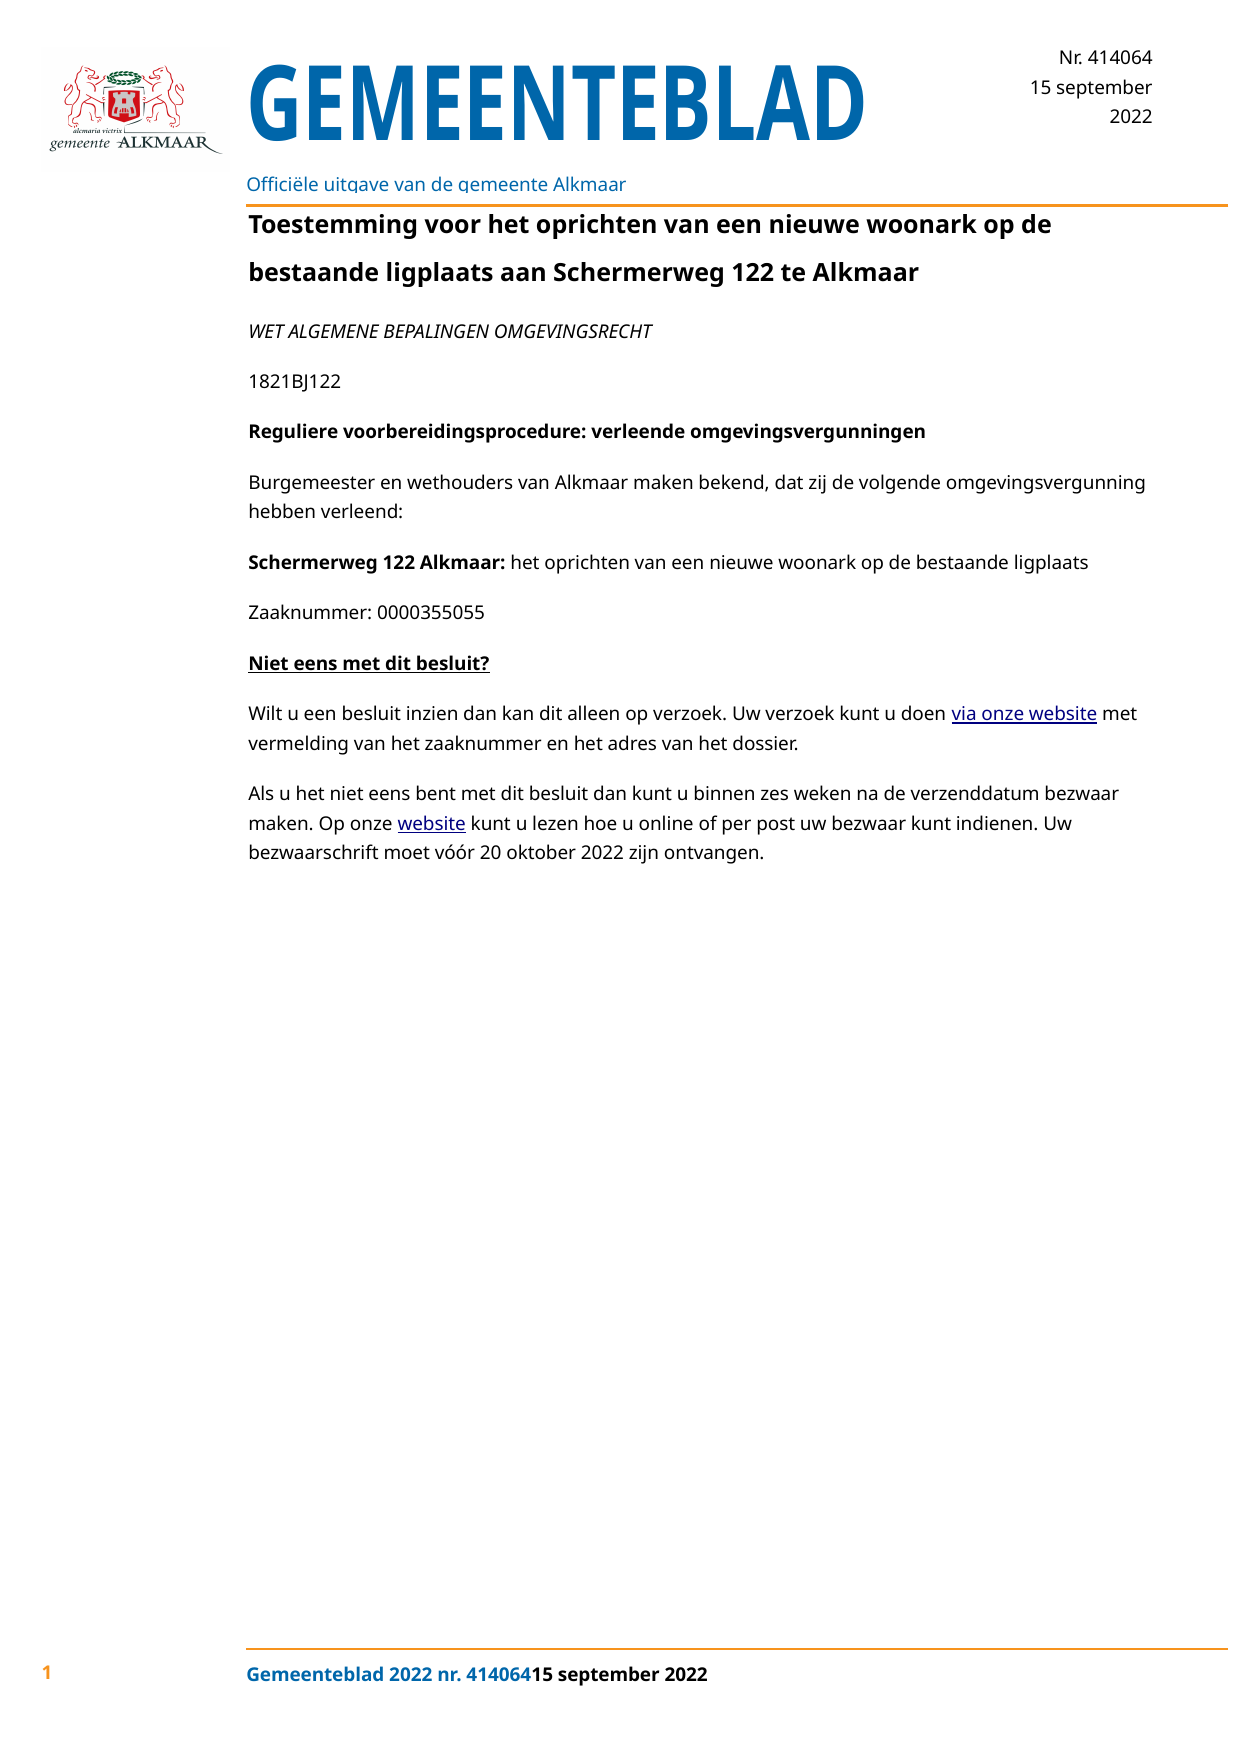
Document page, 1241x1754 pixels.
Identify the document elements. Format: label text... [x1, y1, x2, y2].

text Toestemming voor het oprichten van een nieuwe woonark op de bestaande ligplaats aan Schermerweg 122 te Alkmaar [248, 207, 1152, 288]
text Burgemeester en wethouders van Alkmaar maken bekend, dat zij de volgende omgevingsvergunning hebben verleend: [248, 469, 1152, 524]
text Schermerweg 122 Alkmaar: het oprichten van een nieuwe woonark op de bestaande ligplaats [248, 549, 1152, 575]
text Wilt u een besluit inzien dan kan dit alleen op verzoek. Uw verzoek kunt u doen via onze website met vermelding van het zaaknummer en het adres van het dossier. [248, 700, 1152, 756]
text Als u het niet eens bent met dit besluit dan kunt u binnen zes weken na de verzenddatum bezwaar maken. Op onze website kunt u lezen hoe u online of per post uw bezwaar kunt indienen. Uw bezwaarschrift moet vóór 20 oktober 2022 zijn ontvangen. [248, 780, 1152, 865]
text Niet eens met dit besluit? [248, 650, 1152, 676]
picture [41, 47, 231, 172]
text WET ALGEMENE BEPALINGEN OMGEVINGSRECHT [248, 318, 1152, 344]
text 1821BJ122 [248, 368, 1152, 394]
text Reguliere voorbereidingsprocedure: verleende omgevingsvergunningen [248, 419, 1152, 444]
text Zaaknummer: 0000355055 [248, 599, 1152, 625]
